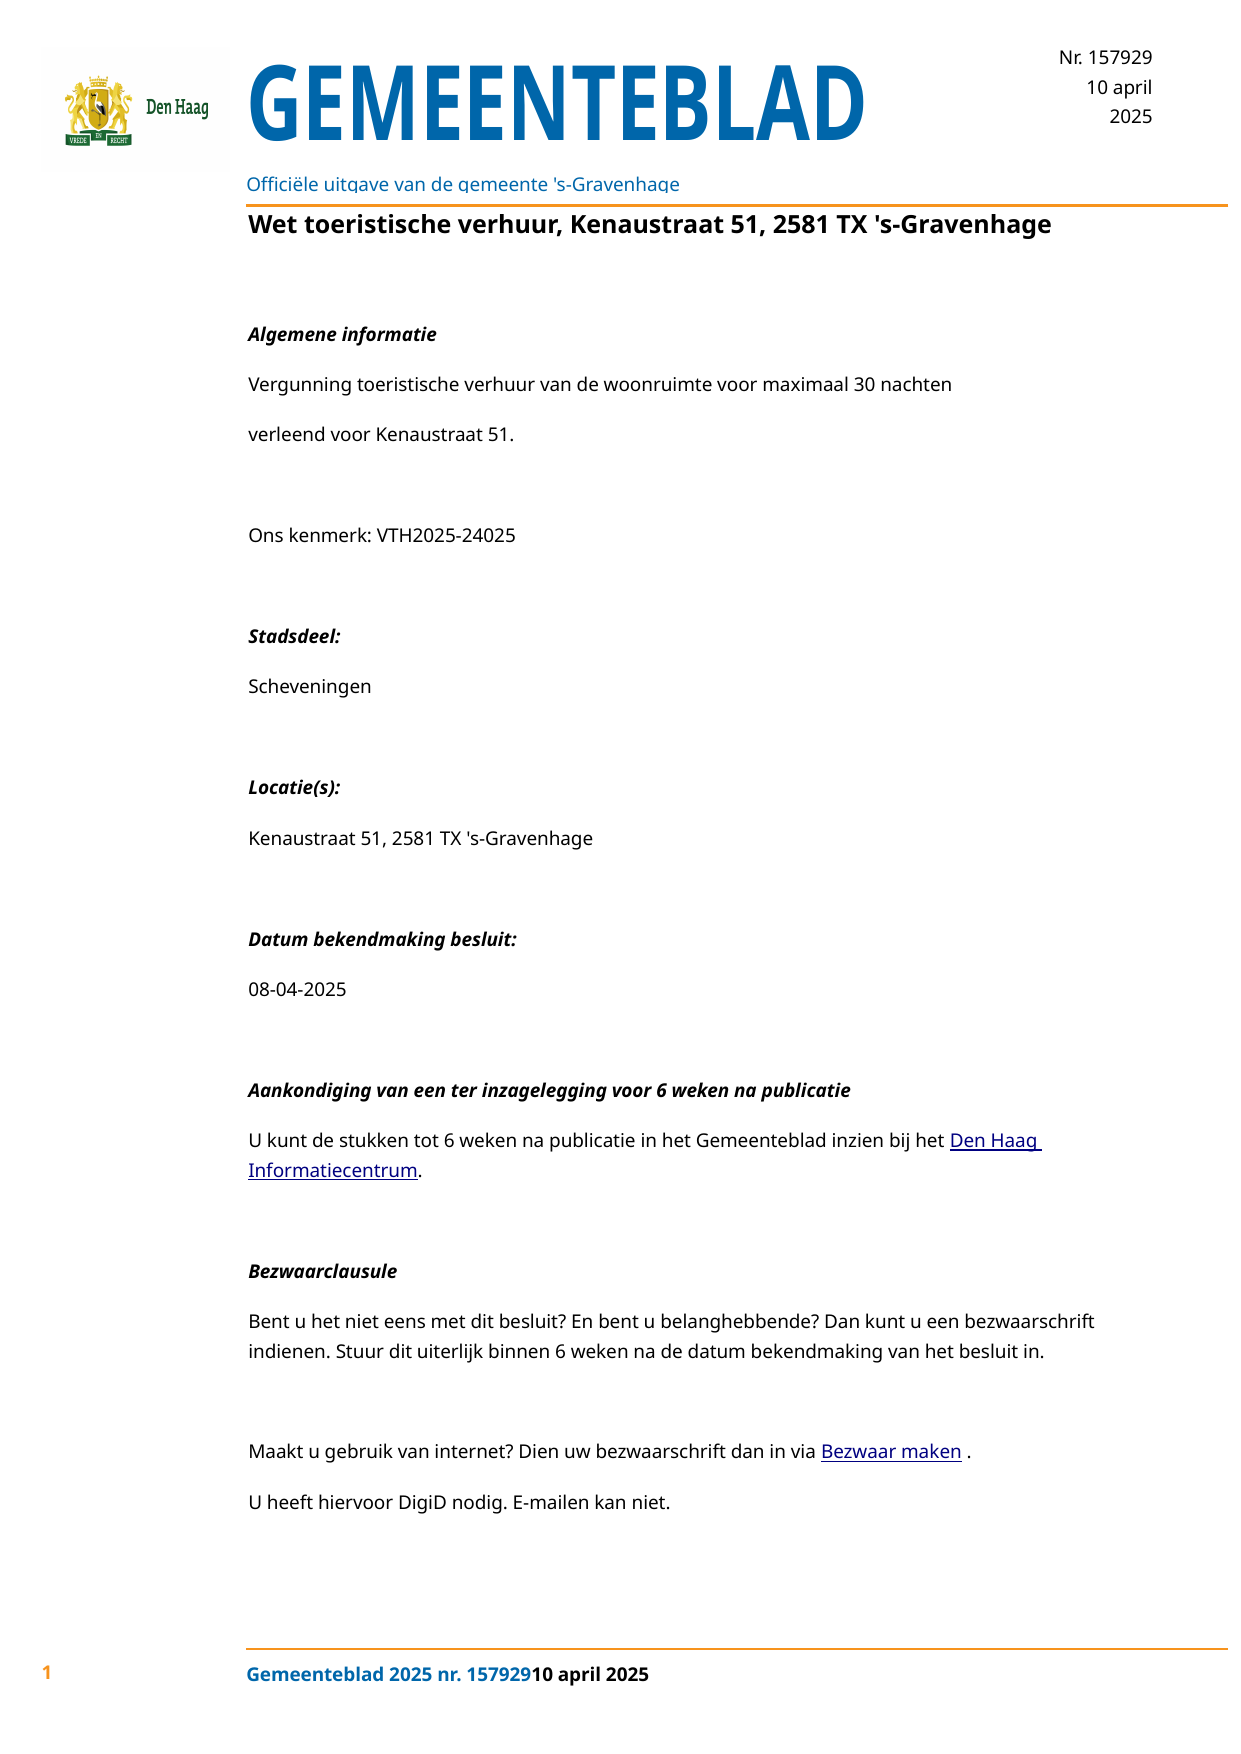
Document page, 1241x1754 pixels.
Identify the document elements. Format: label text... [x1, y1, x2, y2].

text Algemene informatie [248, 321, 1152, 346]
text U kunt de stukken tot 6 weken na publicatie in het Gemeenteblad inzien bij het Den Haag Informatiecentrum. [248, 1127, 1152, 1183]
text Wet toeristische verhuur, Kenaustraat 51, 2581 TX 's-Gravenhage [248, 207, 1152, 241]
text Kenaustraat 51, 2581 TX 's-Gravenhage [248, 825, 1152, 851]
text Scheveningen [248, 674, 1152, 699]
text Locatie(s): [248, 774, 1152, 800]
text Vergunning toeristische verhuur van de woonruimte voor maximaal 30 nachten [248, 371, 1152, 397]
text Ons kenmerk: VTH2025-24025 [248, 522, 1152, 548]
text U heeft hiervoor DigiD nodig. E-mailen kan niet. [248, 1489, 1152, 1515]
text 08-04-2025 [248, 976, 1152, 1002]
text Stadsdeel: [248, 623, 1152, 649]
text Bezwaarclausule [248, 1258, 1152, 1283]
text Datum bekendmaking besluit: [248, 926, 1152, 951]
text Bent u het niet eens met dit besluit? En bent u belanghebbende? Dan kunt u een bezwaarschrift indienen. Stuur dit uiterlijk binnen 6 weken na de datum bekendmaking van het besluit in. [248, 1308, 1152, 1363]
text verleend voor Kenaustraat 51. [248, 422, 1152, 447]
picture [41, 47, 231, 172]
text Maakt u gebruik van internet? Dien uw bezwaarschrift dan in via Bezwaar maken . [248, 1439, 1152, 1464]
text Aankondiging van een ter inzagelegging voor 6 weken na publicatie [248, 1077, 1152, 1103]
